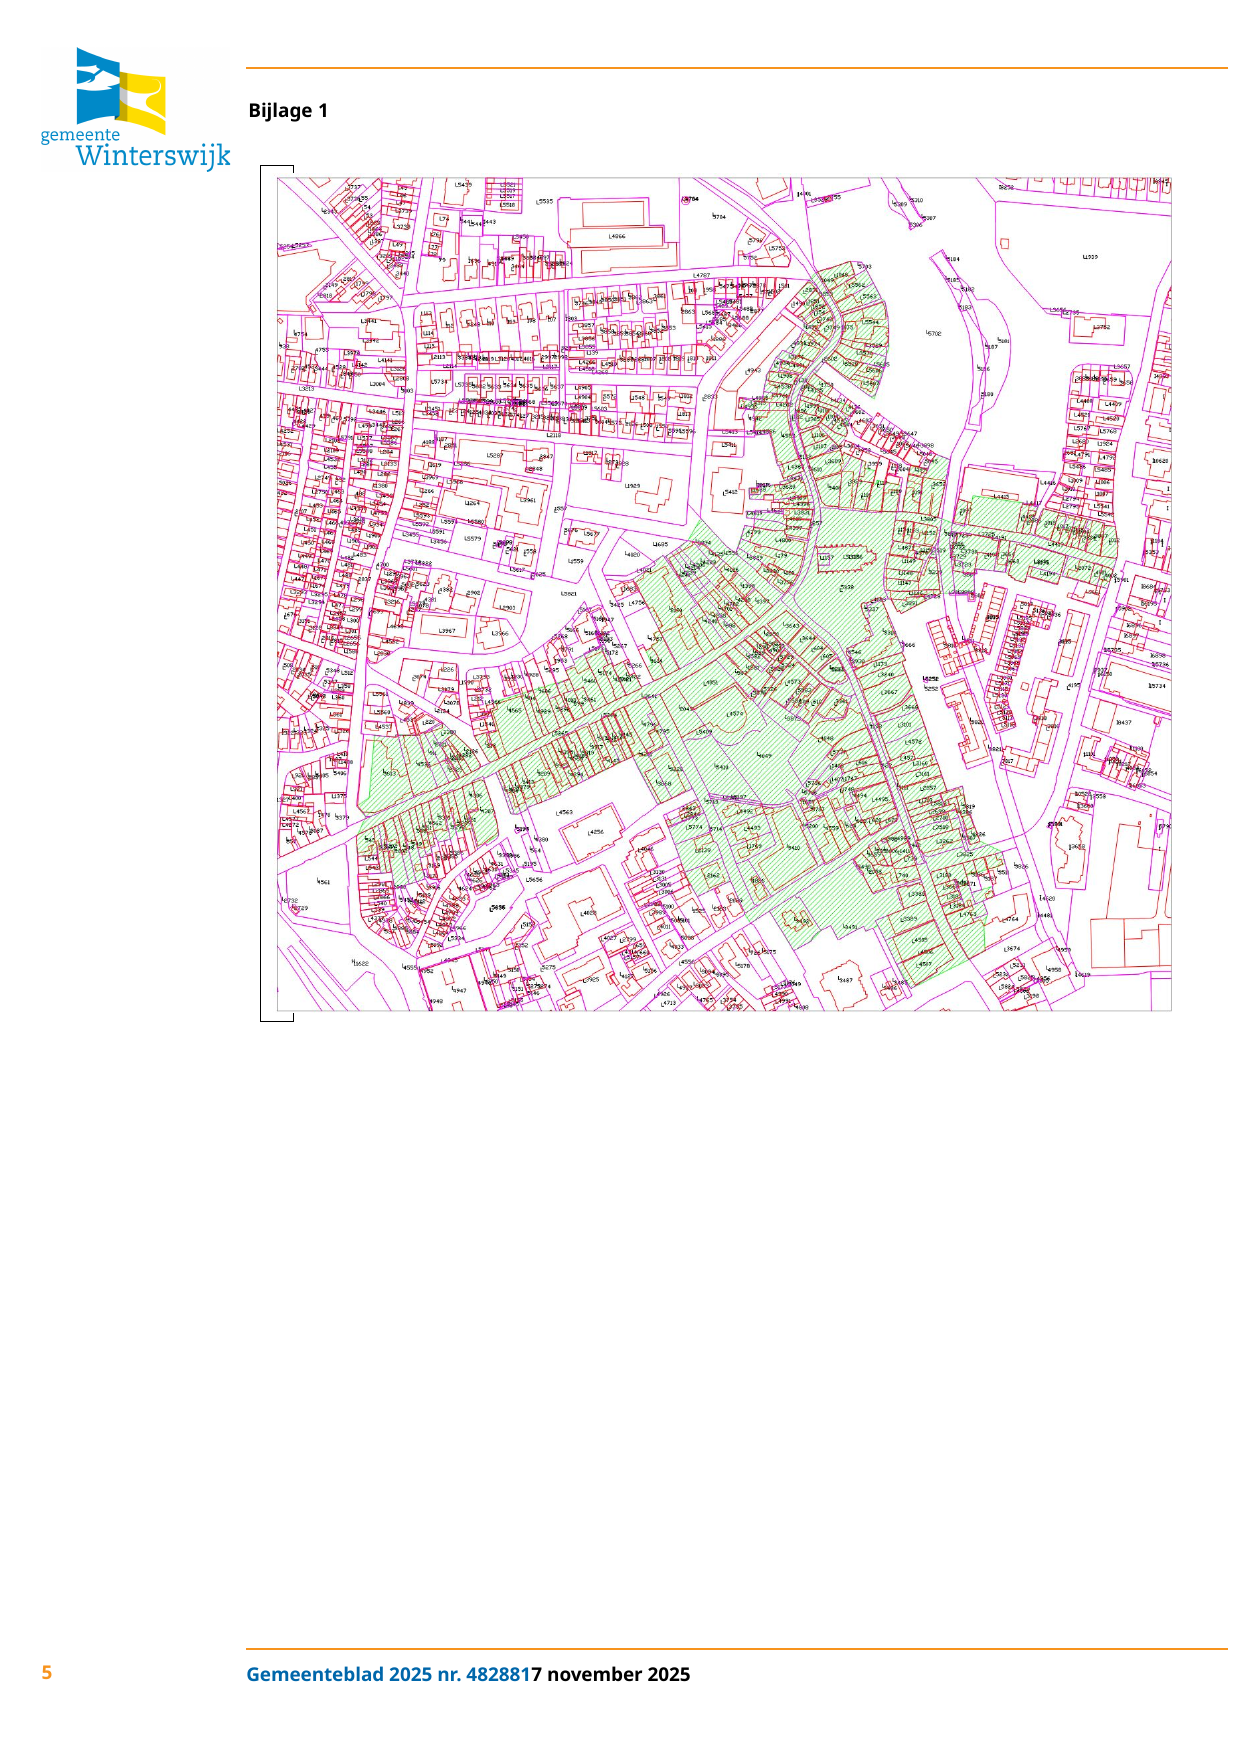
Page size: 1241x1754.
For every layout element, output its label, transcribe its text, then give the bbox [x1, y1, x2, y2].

picture [41, 47, 231, 172]
picture [225, 153, 231, 162]
text Bijlage 1 [248, 95, 1152, 123]
picture [268, 173, 1173, 1013]
